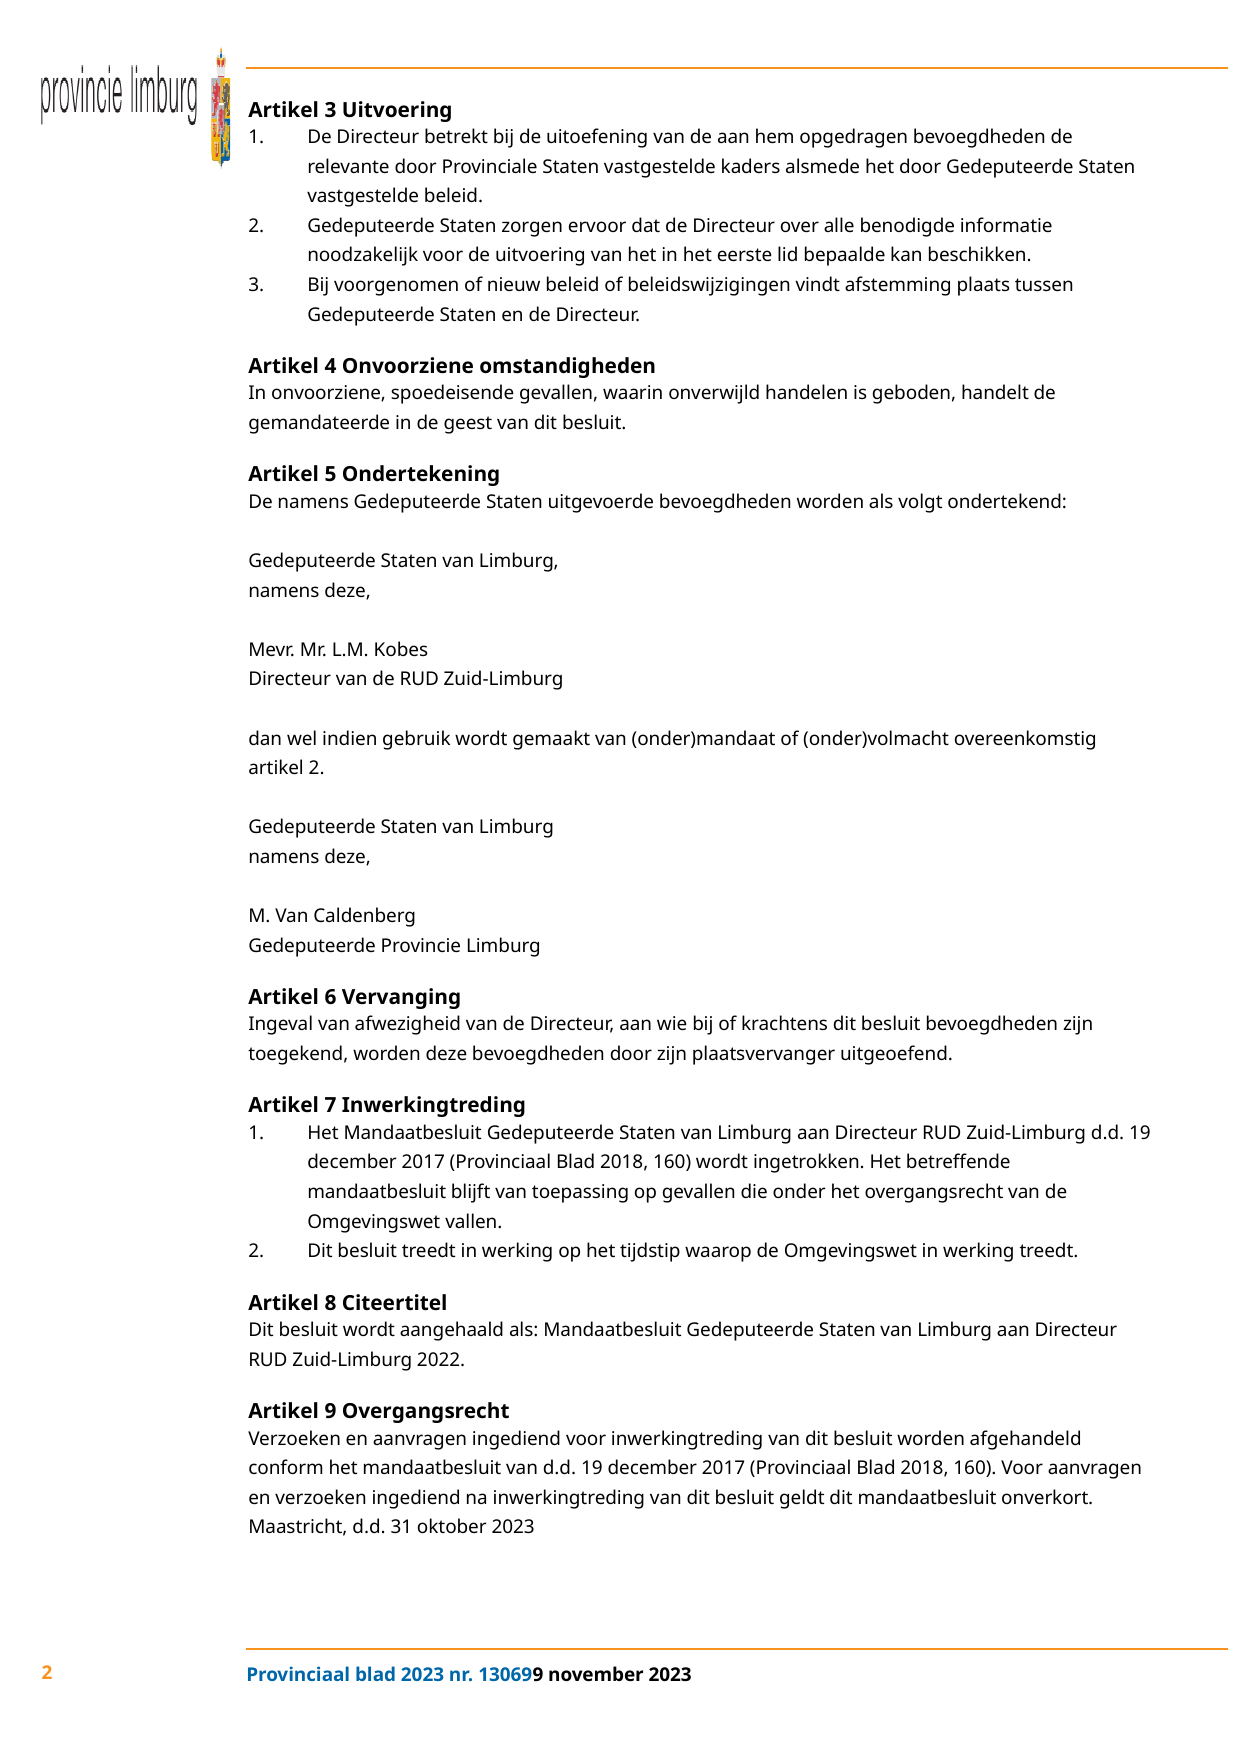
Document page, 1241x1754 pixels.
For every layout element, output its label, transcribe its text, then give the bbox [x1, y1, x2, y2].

text Dit besluit wordt aangehaald als: Mandaatbesluit Gedeputeerde Staten van Limburg aan Directeur RUD Zuid-Limburg 2022. [248, 1316, 1152, 1372]
text namens deze, [248, 577, 1152, 602]
text Artikel 9 Overgangsrecht [248, 1396, 1152, 1425]
list De Directeur betrekt bij de uitoefening van de aan hem opgedragen bevoegdheden de relevante door Provinciale Staten vastgestelde kaders alsmede het door Gedeputeerde Staten vastgestelde beleid. [248, 123, 1152, 208]
list Bij voorgenomen of nieuw beleid of beleidswijzigingen vindt afstemming plaats tussen Gedeputeerde Staten en de Directeur. [248, 271, 1152, 326]
list Gedeputeerde Staten zorgen ervoor dat de Directeur over alle benodigde informatie noodzakelijk voor de uitvoering van het in het eerste lid bepaalde kan beschikken. [248, 212, 1152, 267]
list Dit besluit treedt in werking op het tijdstip waarop de Omgevingswet in werking treedt. [248, 1237, 1152, 1263]
text Ingeval van afwezigheid van de Directeur, aan wie bij of krachtens dit besluit bevoegdheden zijn toegekend, worden deze bevoegdheden door zijn plaatsvervanger uitgeoefend. [248, 1011, 1152, 1066]
picture [41, 47, 231, 172]
text Artikel 8 Citeertitel [248, 1288, 1152, 1316]
text Artikel 5 Ondertekening [248, 459, 1152, 488]
text Artikel 3 Uitvoering [248, 95, 1152, 123]
text Maastricht, d.d. 31 oktober 2023 [248, 1513, 1152, 1539]
text dan wel indien gebruik wordt gemaakt van (onder)mandaat of (onder)volmacht overeenkomstig artikel 2. [248, 725, 1152, 780]
text Directeur van de RUD Zuid-Limburg [248, 666, 1152, 691]
text In onvoorziene, spoedeisende gevallen, waarin onverwijld handelen is geboden, handelt de gemandateerde in de geest van dit besluit. [248, 379, 1152, 435]
text Gedeputeerde Provincie Limburg [248, 932, 1152, 957]
text M. Van Caldenberg [248, 902, 1152, 928]
text Gedeputeerde Staten van Limburg [248, 813, 1152, 839]
text De namens Gedeputeerde Staten uitgevoerde bevoegdheden worden als volgt ondertekend: [248, 488, 1152, 514]
text Gedeputeerde Staten van Limburg, [248, 547, 1152, 573]
text Verzoeken en aanvragen ingediend voor inwerkingtreding van dit besluit worden afgehandeld conform het mandaatbesluit van d.d. 19 december 2017 (Provinciaal Blad 2018, 160). Voor aanvragen en verzoeken ingediend na inwerkingtreding van dit besluit geldt dit mandaatbesluit onverkort. [248, 1425, 1152, 1509]
text Artikel 4 Onvoorziene omstandigheden [248, 351, 1152, 379]
list Het Mandaatbesluit Gedeputeerde Staten van Limburg aan Directeur RUD Zuid-Limburg d.d. 19 december 2017 (Provinciaal Blad 2018, 160) wordt ingetrokken. Het betreffende mandaatbesluit blijft van toepassing op gevallen die onder het overgangsrecht van de Omgevingswet vallen. [248, 1119, 1152, 1233]
text namens deze, [248, 843, 1152, 869]
text Mevr. Mr. L.M. Kobes [248, 636, 1152, 662]
text Artikel 7 Inwerkingtreding [248, 1091, 1152, 1119]
text Artikel 6 Vervanging [248, 982, 1152, 1011]
